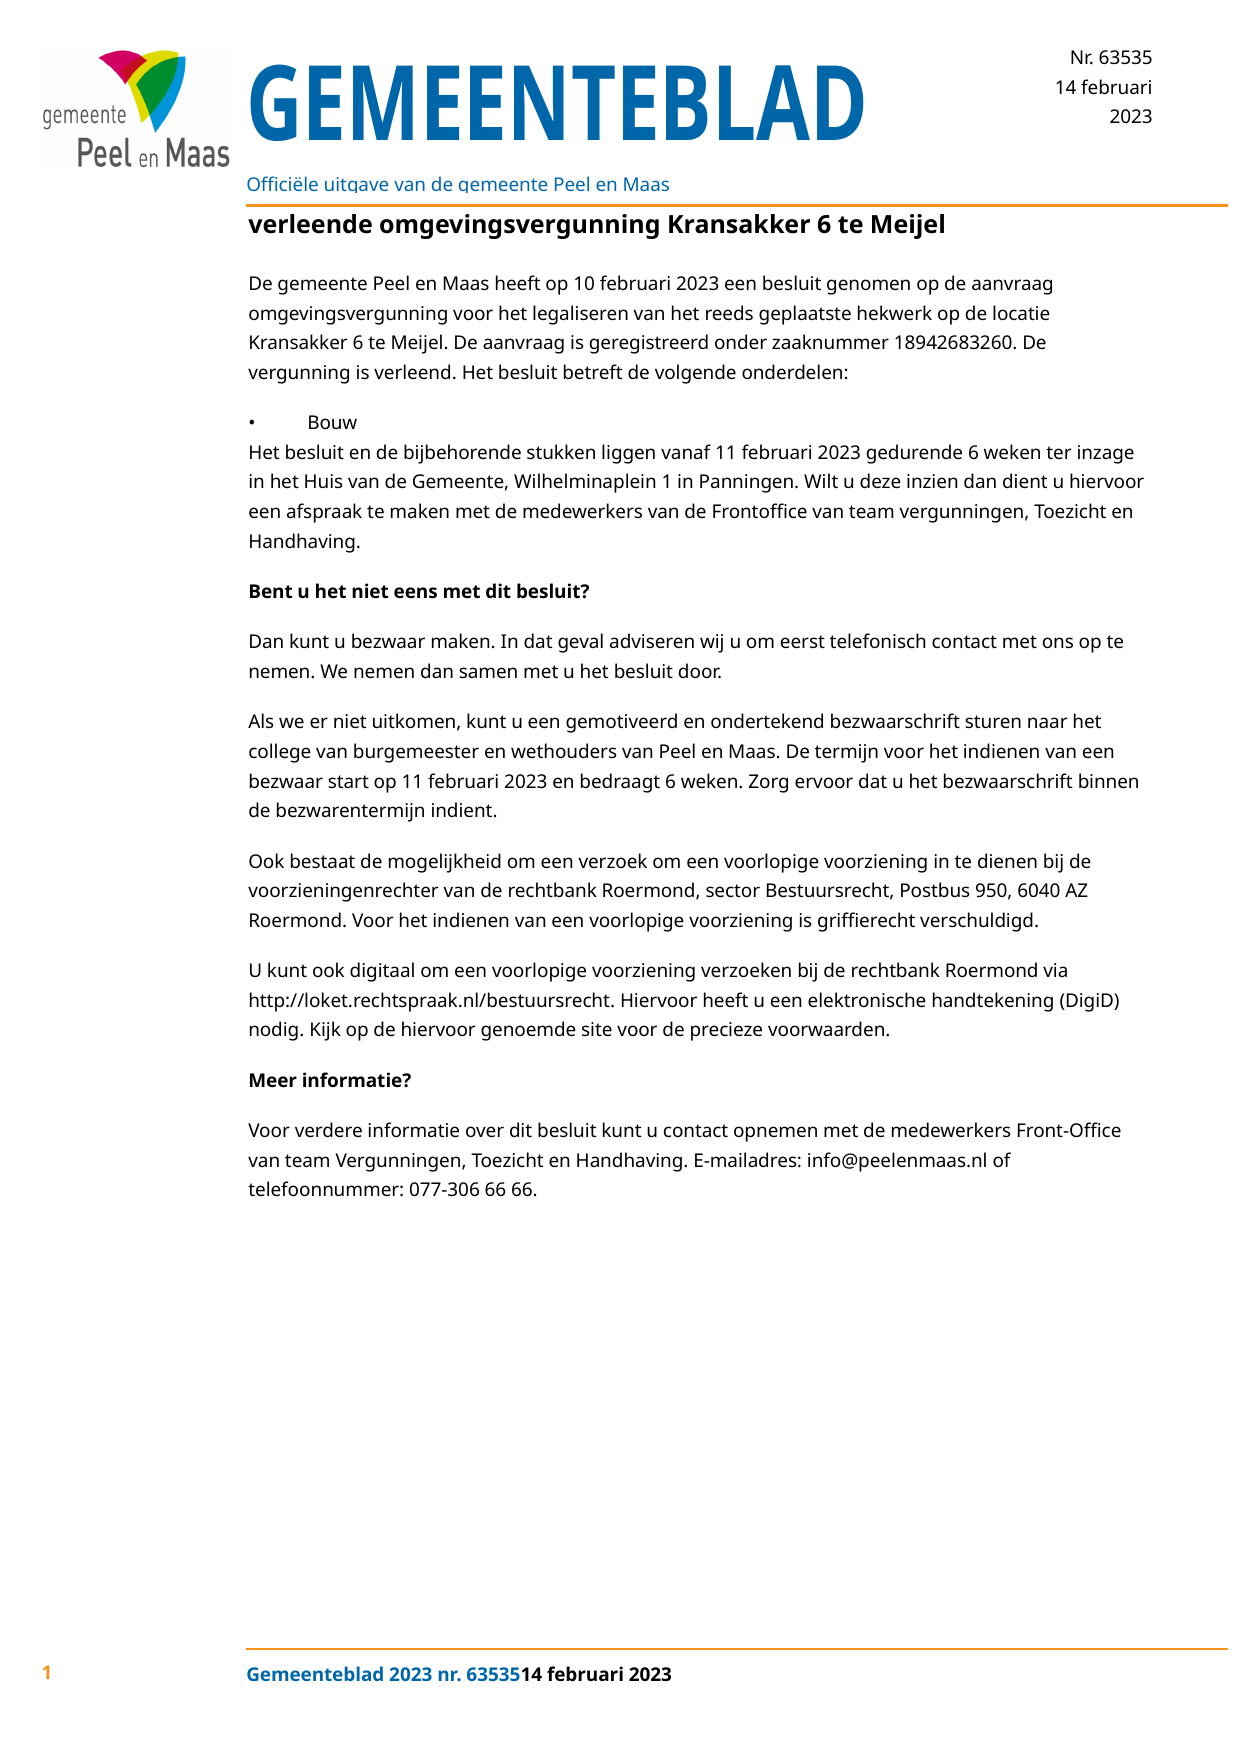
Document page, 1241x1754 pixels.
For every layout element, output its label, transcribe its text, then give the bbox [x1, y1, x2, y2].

text Meer informatie? [248, 1067, 1152, 1093]
list Bouw [248, 409, 1152, 435]
text Ook bestaat de mogelijkheid om een verzoek om een voorlopige voorziening in te dienen bij de voorzieningenrechter van de rechtbank Roermond, sector Bestuursrecht, Postbus 950, 6040 AZ Roermond. Voor het indienen van een voorlopige voorziening is griffierecht verschuldigd. [248, 848, 1152, 933]
text Voor verdere informatie over dit besluit kunt u contact opnemen met de medewerkers Front-Office van team Vergunningen, Toezicht en Handhaving. E-mailadres: info@peelenmaas.nl of telefoonnummer: 077-306 66 66. [248, 1117, 1152, 1202]
text Het besluit en de bijbehorende stukken liggen vanaf 11 februari 2023 gedurende 6 weken ter inzage in het Huis van de Gemeente, Wilhelminaplein 1 in Panningen. Wilt u deze inzien dan dient u hiervoor een afspraak te maken met de medewerkers van de Frontoffice van team vergunningen, Toezicht en Handhaving. [248, 439, 1152, 553]
text Als we er niet uitkomen, kunt u een gemotiveerd en ondertekend bezwaarschrift sturen naar het college van burgemeester en wethouders van Peel en Maas. De termijn voor het indienen van een bezwaar start op 11 februari 2023 en bedraagt 6 weken. Zorg ervoor dat u het bezwaarschrift binnen de bezwarentermijn indient. [248, 709, 1152, 823]
text verleende omgevingsvergunning Kransakker 6 te Meijel [248, 207, 1152, 241]
text Bent u het niet eens met dit besluit? [248, 578, 1152, 604]
picture [41, 47, 231, 172]
text U kunt ook digitaal om een voorlopige voorziening verzoeken bij de rechtbank Roermond via http://loket.rechtspraak.nl/bestuursrecht. Hiervoor heeft u een elektronische handtekening (DigiD) nodig. Kijk op de hiervoor genoemde site voor de precieze voorwaarden. [248, 957, 1152, 1042]
text Dan kunt u bezwaar maken. In dat geval adviseren wij u om eerst telefonisch contact met ons op te nemen. We nemen dan samen met u het besluit door. [248, 629, 1152, 684]
text De gemeente Peel en Maas heeft op 10 februari 2023 een besluit genomen op de aanvraag omgevingsvergunning voor het legaliseren van het reeds geplaatste hekwerk op de locatie Kransakker 6 te Meijel. De aanvraag is geregistreerd onder zaaknummer 18942683260. De vergunning is verleend. Het besluit betreft de volgende onderdelen: [248, 270, 1152, 385]
